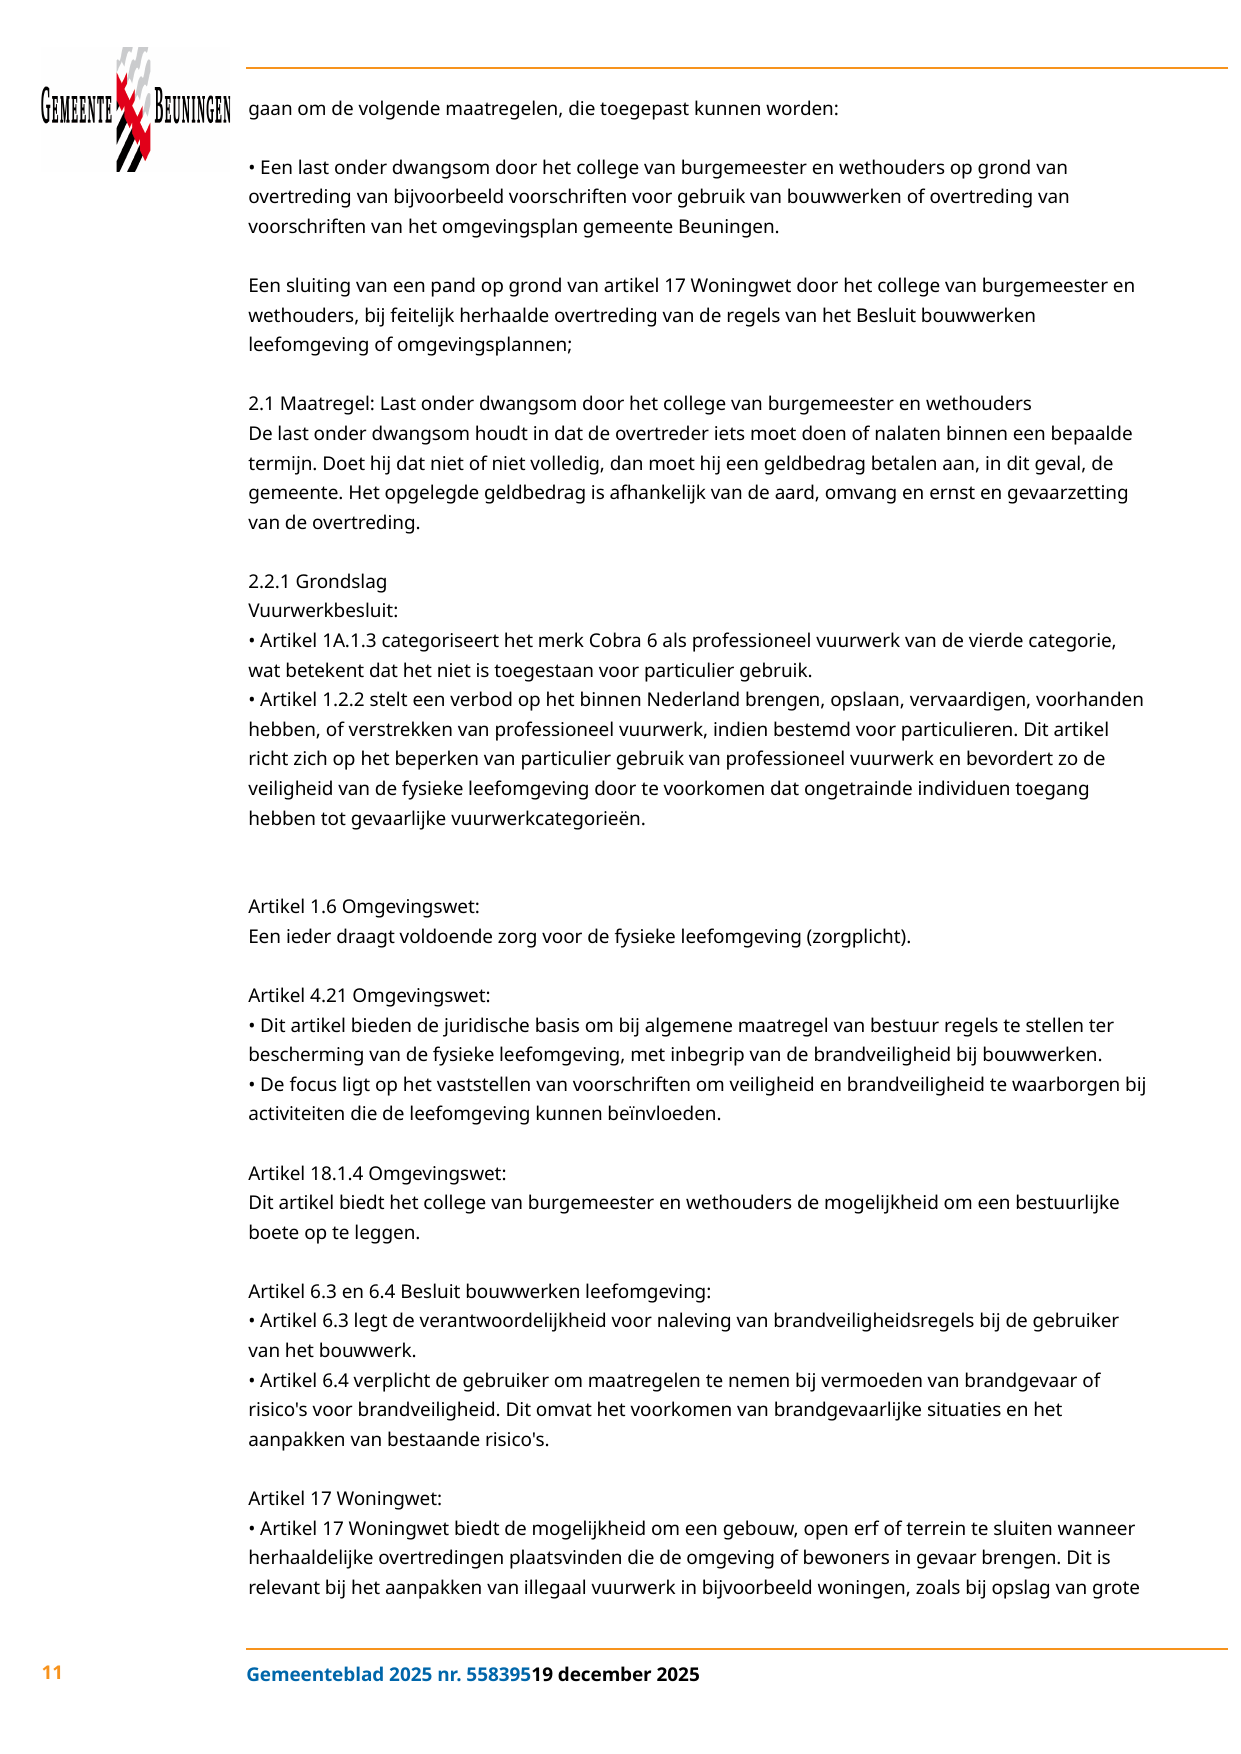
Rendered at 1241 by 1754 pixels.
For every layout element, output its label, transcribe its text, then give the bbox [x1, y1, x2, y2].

text • Dit artikel bieden de juridische basis om bij algemene maatregel van bestuur regels te stellen ter bescherming van de fysieke leefomgeving, met inbegrip van de brandveiligheid bij bouwwerken. [248, 1012, 1152, 1067]
text Een ieder draagt voldoende zorg voor de fysieke leefomgeving (zorgplicht). [248, 923, 1152, 949]
text Artikel 1.6 Omgevingswet: [248, 893, 1152, 919]
text Vuurwerkbesluit: [248, 598, 1152, 623]
text 2.1 Maatregel: Last onder dwangsom door het college van burgemeester en wethouders [248, 391, 1152, 416]
text De last onder dwangsom houdt in dat de overtreder iets moet doen of nalaten binnen een bepaalde termijn. Doet hij dat niet of niet volledig, dan moet hij een geldbedrag betalen aan, in dit geval, de gemeente. Het opgelegde geldbedrag is afhankelijk van de aard, omvang en ernst en gevaarzetting van de overtreding. [248, 420, 1152, 535]
text Artikel 18.1.4 Omgevingswet: [248, 1160, 1152, 1186]
text Een sluiting van een pand op grond van artikel 17 Woningwet door het college van burgemeester en wethouders, bij feitelijk herhaalde overtreding van de regels van het Besluit bouwwerken leefomgeving of omgevingsplannen; [248, 272, 1152, 357]
text Artikel 17 Woningwet: [248, 1485, 1152, 1511]
text • Een last onder dwangsom door het college van burgemeester en wethouders op grond van overtreding van bijvoorbeeld voorschriften voor gebruik van bouwwerken of overtreding van voorschriften van het omgevingsplan gemeente Beuningen. [248, 154, 1152, 239]
text • Artikel 1.2.2 stelt een verbod op het binnen Nederland brengen, opslaan, vervaardigen, voorhanden hebben, of verstrekken van professioneel vuurwerk, indien bestemd voor particulieren. Dit artikel richt zich op het beperken van particulier gebruik van professioneel vuurwerk en bevordert zo de veiligheid van de fysieke leefomgeving door te voorkomen dat ongetrainde individuen toegang hebben tot gevaarlijke vuurwerkcategorieën. [248, 686, 1152, 831]
text • Artikel 17 Woningwet biedt de mogelijkheid om een gebouw, open erf of terrein te sluiten wanneer herhaaldelijke overtredingen plaatsvinden die de omgeving of bewoners in gevaar brengen. Dit is relevant bij het aanpakken van illegaal vuurwerk in bijvoorbeeld woningen, zoals bij opslag van grote [248, 1515, 1152, 1600]
text • De focus ligt op het vaststellen van voorschriften om veiligheid en brandveiligheid te waarborgen bij activiteiten die de leefomgeving kunnen beïnvloeden. [248, 1071, 1152, 1126]
text Artikel 4.21 Omgevingswet: [248, 982, 1152, 1008]
text 2.2.1 Grondslag [248, 568, 1152, 594]
picture [41, 47, 231, 172]
text • Artikel 6.3 legt de verantwoordelijkheid voor naleving van brandveiligheidsregels bij de gebruiker van het bouwwerk. [248, 1308, 1152, 1363]
text • Artikel 1A.1.3 categoriseert het merk Cobra 6 als professioneel vuurwerk van de vierde categorie, wat betekent dat het niet is toegestaan voor particulier gebruik. [248, 627, 1152, 683]
text Dit artikel biedt het college van burgemeester en wethouders de mogelijkheid om een bestuurlijke boete op te leggen. [248, 1189, 1152, 1245]
text • Artikel 6.4 verplicht de gebruiker om maatregelen te nemen bij vermoeden van brandgevaar of risico's voor brandveiligheid. Dit omvat het voorkomen van brandgevaarlijke situaties en het aanpakken van bestaande risico's. [248, 1367, 1152, 1452]
text gaan om de volgende maatregelen, die toegepast kunnen worden: [248, 95, 1152, 121]
text Artikel 6.3 en 6.4 Besluit bouwwerken leefomgeving: [248, 1278, 1152, 1304]
